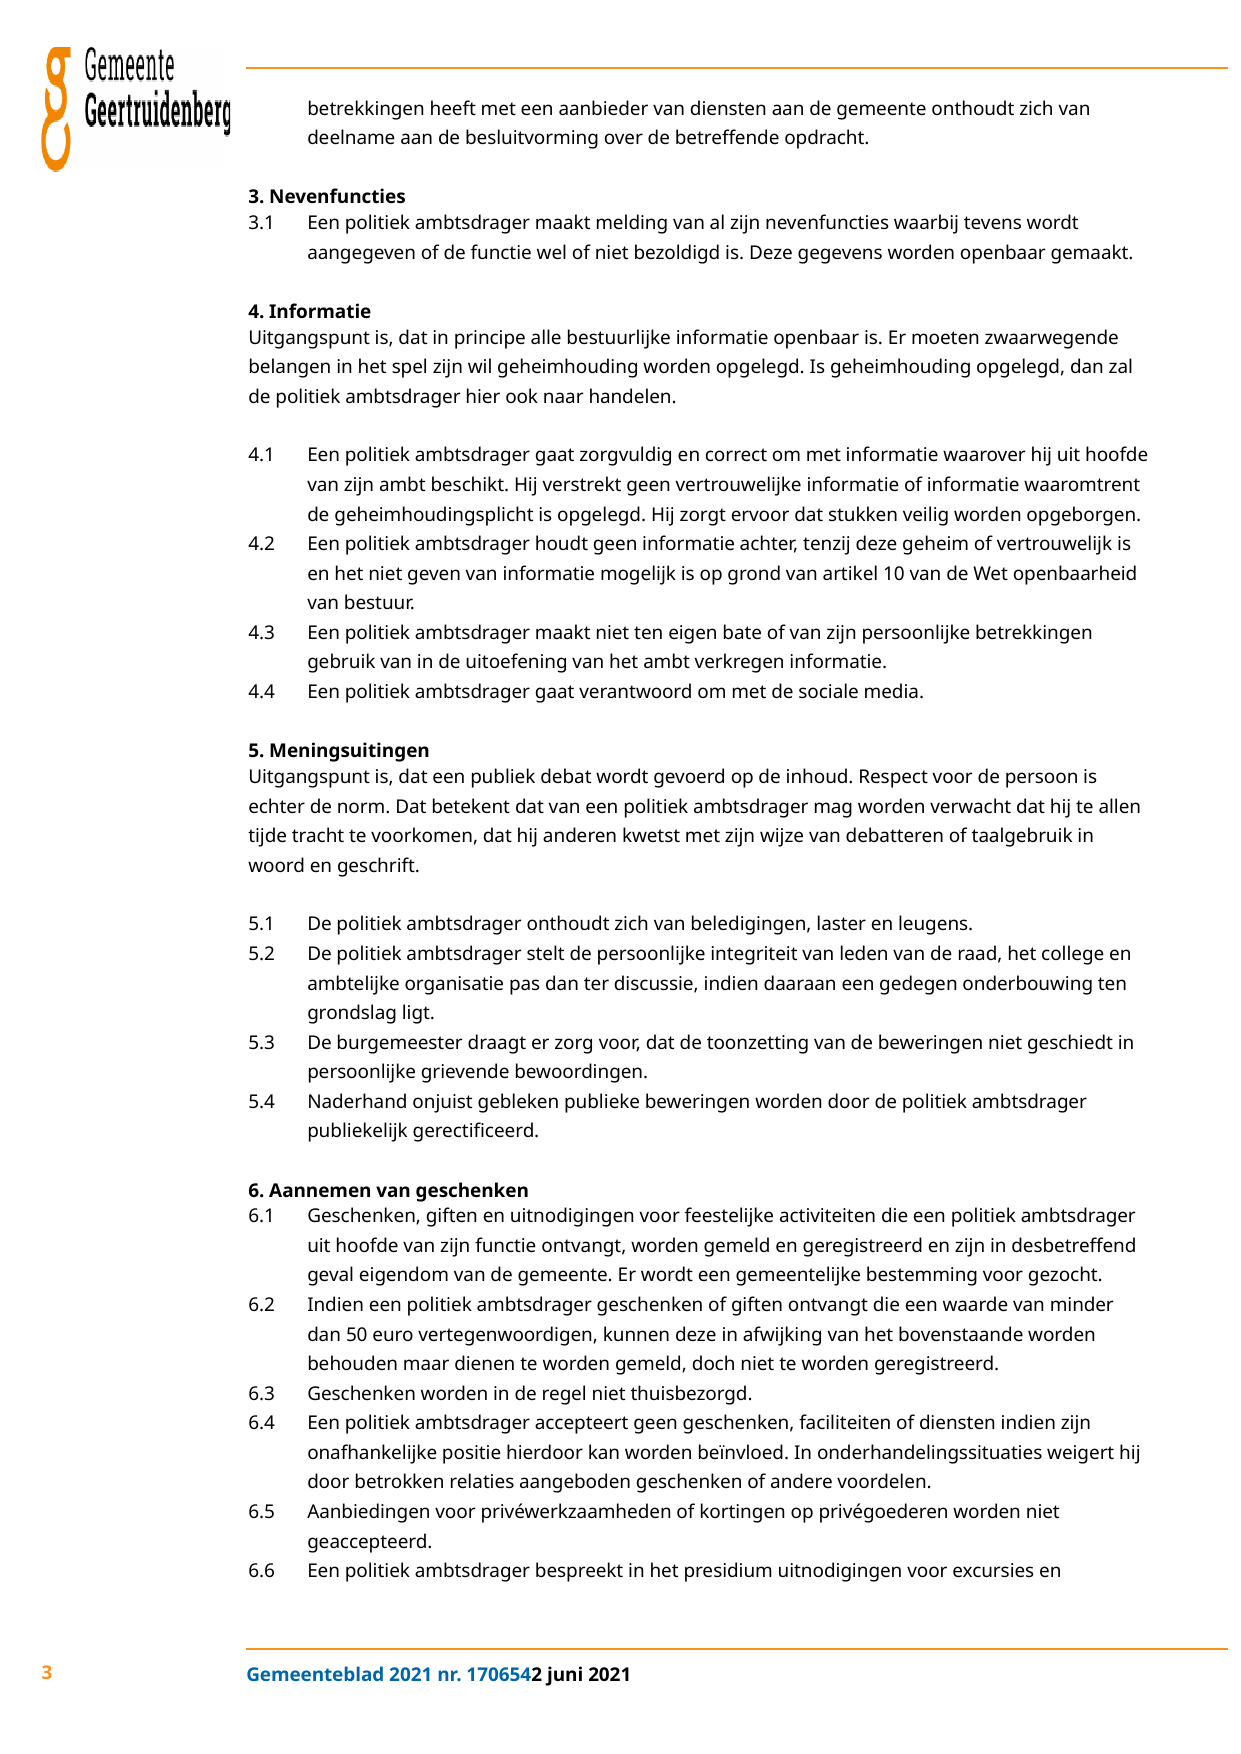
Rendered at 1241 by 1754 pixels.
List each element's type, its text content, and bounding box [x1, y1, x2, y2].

list Een politiek ambtsdrager maakt niet ten eigen bate of van zijn persoonlijke betrekkingen gebruik van in de uitoefening van het ambt verkregen informatie. [248, 619, 1152, 674]
table_header Uitgangspunt is, dat een publiek debat wordt gevoerd op de inhoud. Respect voor de persoon is echter de norm. Dat betekent dat van een politiek ambtsdrager mag worden verwacht dat hij te allen tijde tracht te voorkomen, dat hij anderen kwetst met zijn wijze van debatteren of taalgebruik in woord en geschrift. [248, 763, 1152, 878]
list Een politiek ambtsdrager gaat zorgvuldig en correct om met informatie waarover hij uit hoofde van zijn ambt beschikt. Hij verstrekt geen vertrouwelijke informatie of informatie waaromtrent de geheimhoudingsplicht is opgelegd. Hij zorgt ervoor dat stukken veilig worden opgeborgen. [248, 442, 1152, 526]
list De politiek ambtsdrager onthoudt zich van beledigingen, laster en leugens. [248, 911, 1152, 936]
list Een politiek ambtsdrager maakt melding van al zijn nevenfuncties waarbij tevens wordt aangegeven of de functie wel of niet bezoldigd is. Deze gegevens worden openbaar gemaakt. [248, 209, 1152, 264]
list De burgemeester draagt er zorg voor, dat de toonzetting van de beweringen niet geschiedt in persoonlijke grievende bewoordingen. [248, 1029, 1152, 1084]
list Een politiek ambtsdrager accepteert geen geschenken, faciliteiten of diensten indien zijn onafhankelijke positie hierdoor kan worden beïnvloed. In onderhandelingssituaties weigert hij door betrokken relaties aangeboden geschenken of andere voordelen. [248, 1409, 1152, 1494]
picture [41, 47, 231, 172]
list Indien een politiek ambtsdrager geschenken of giften ontvangt die een waarde van minder dan 50 euro vertegenwoordigen, kunnen deze in afwijking van het bovenstaande worden behouden maar dienen te worden gemeld, doch niet te worden geregistreerd. [248, 1291, 1152, 1376]
list Geschenken, giften en uitnodigingen voor feestelijke activiteiten die een politiek ambtsdrager uit hoofde van zijn functie ontvangt, worden gemeld en geregistreerd en zijn in desbetreffend geval eigendom van de gemeente. Er wordt een gemeentelijke bestemming voor gezocht. [248, 1202, 1152, 1287]
list Een politiek ambtsdrager bespreekt in het presidium uitnodigingen voor excursies en [248, 1557, 1152, 1583]
text 5. Meningsuitingen [248, 737, 1152, 763]
list Geschenken worden in de regel niet thuisbezorgd. [248, 1380, 1152, 1406]
table_header Uitgangspunt is, dat in principe alle bestuurlijke informatie openbaar is. Er moeten zwaarwegende belangen in het spel zijn wil geheimhouding worden opgelegd. Is geheimhouding opgelegd, dan zal de politiek ambtsdrager hier ook naar handelen. [248, 324, 1152, 409]
list Een politiek ambtsdrager gaat verantwoord om met de sociale media. [248, 678, 1152, 704]
list betrekkingen heeft met een aanbieder van diensten aan de gemeente onthoudt zich van deelname aan de besluitvorming over de betreffende opdracht. [248, 95, 1152, 150]
list De politiek ambtsdrager stelt de persoonlijke integriteit van leden van de raad, het college en ambtelijke organisatie pas dan ter discussie, indien daaraan een gedegen onderbouwing ten grondslag ligt. [248, 940, 1152, 1025]
text 4. Informatie [248, 298, 1152, 324]
list Naderhand onjuist gebleken publieke beweringen worden door de politiek ambtsdrager publiekelijk gerectificeerd. [248, 1088, 1152, 1143]
list Aanbiedingen voor privéwerkzaamheden of kortingen op privégoederen worden niet geaccepteerd. [248, 1498, 1152, 1554]
text 3. Nevenfuncties [248, 183, 1152, 209]
list Een politiek ambtsdrager houdt geen informatie achter, tenzij deze geheim of vertrouwelijk is en het niet geven van informatie mogelijk is op grond van artikel 10 van de Wet openbaarheid van bestuur. [248, 530, 1152, 615]
text 6. Aannemen van geschenken [248, 1177, 1152, 1202]
